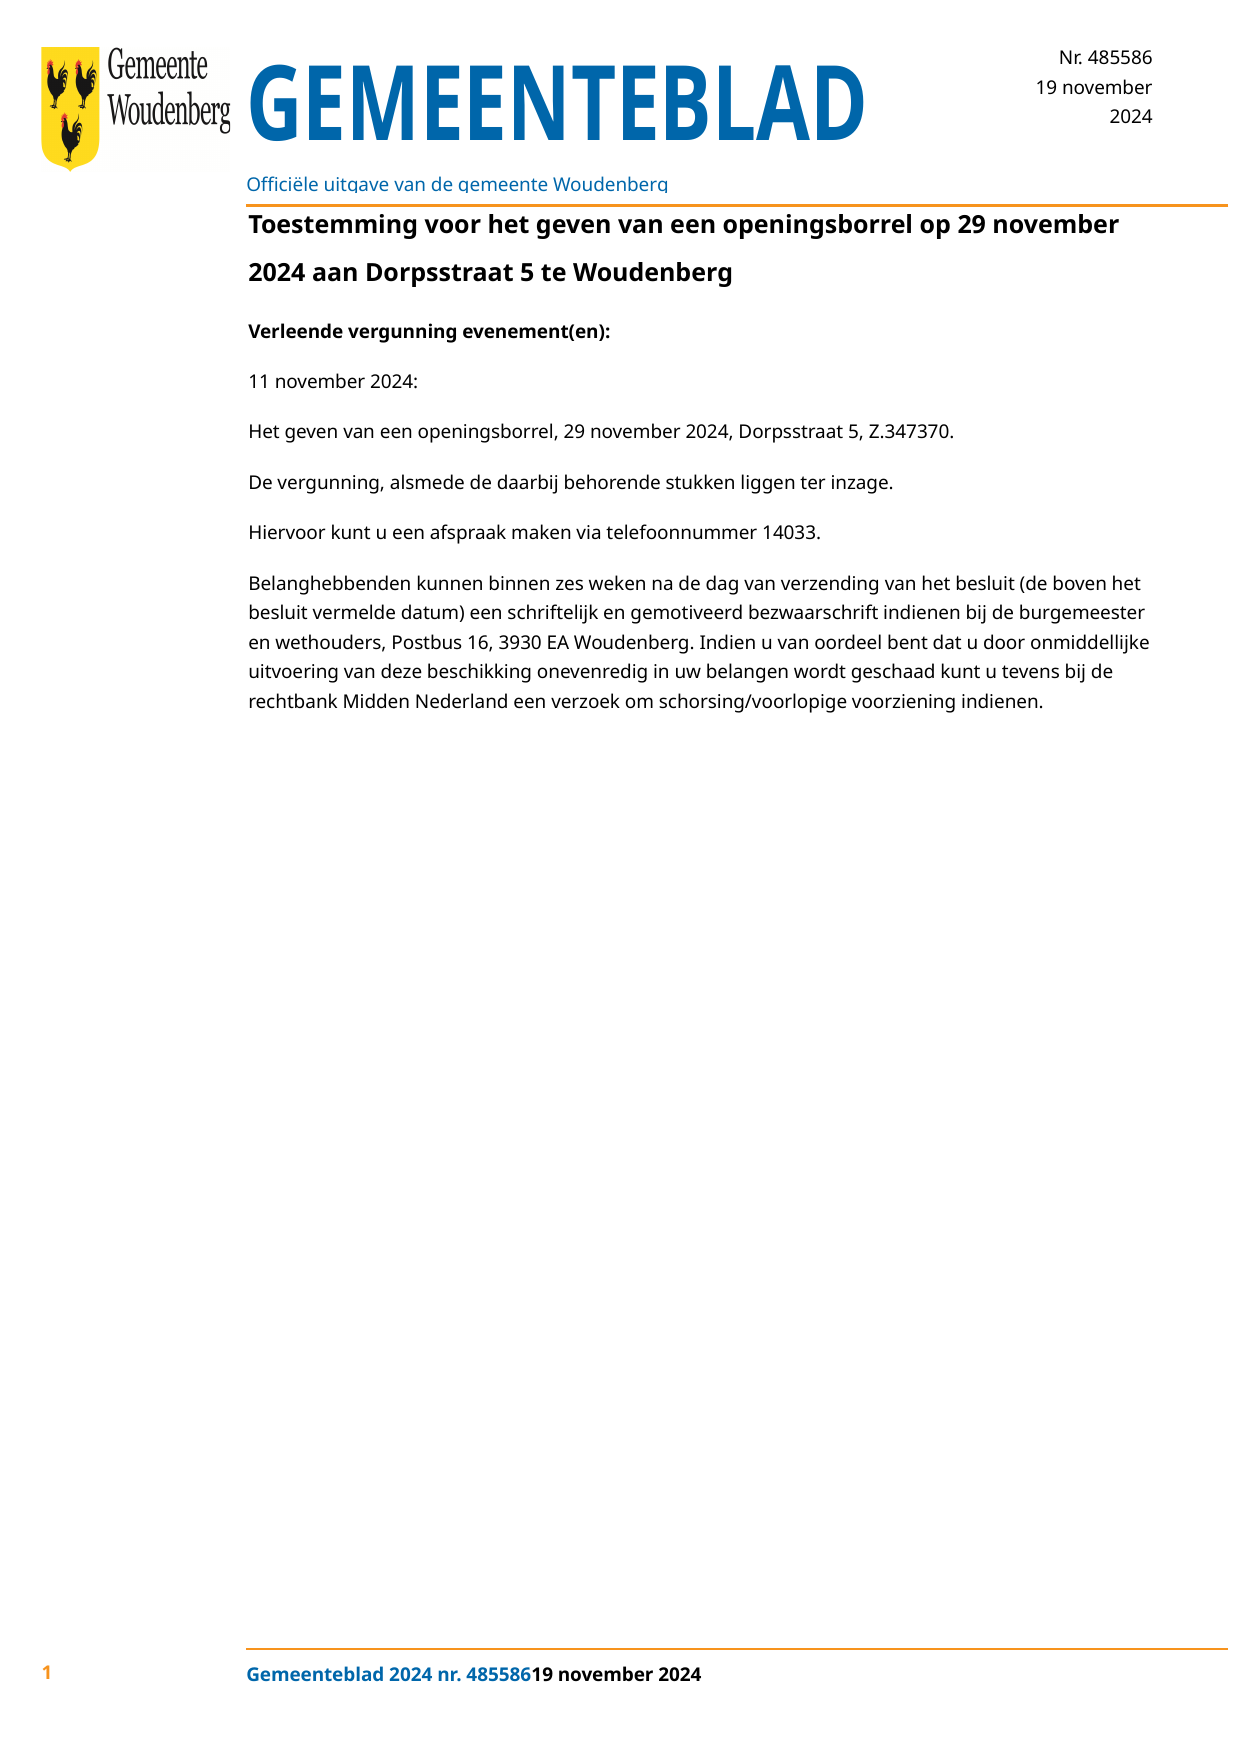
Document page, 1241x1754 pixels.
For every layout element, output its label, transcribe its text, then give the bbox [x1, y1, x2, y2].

text Belanghebbenden kunnen binnen zes weken na de dag van verzending van het besluit (de boven het besluit vermelde datum) een schriftelijk en gemotiveerd bezwaarschrift indienen bij de burgemeester en wethouders, Postbus 16, 3930 EA Woudenberg. Indien u van oordeel bent dat u door onmiddellijke uitvoering van deze beschikking onevenredig in uw belangen wordt geschaad kunt u tevens bij de rechtbank Midden Nederland een verzoek om schorsing/voorlopige voorziening indienen. [248, 570, 1152, 714]
text Het geven van een openingsborrel, 29 november 2024, Dorpsstraat 5, Z.347370. [248, 419, 1152, 444]
text Verleende vergunning evenement(en): [248, 318, 1152, 344]
text De vergunning, alsmede de daarbij behorende stukken liggen ter inzage. [248, 469, 1152, 495]
text 11 november 2024: [248, 368, 1152, 394]
text Hiervoor kunt u een afspraak maken via telefoonnummer 14033. [248, 519, 1152, 545]
text Toestemming voor het geven van een openingsborrel op 29 november 2024 aan Dorpsstraat 5 te Woudenberg [248, 207, 1152, 288]
picture [41, 47, 231, 172]
